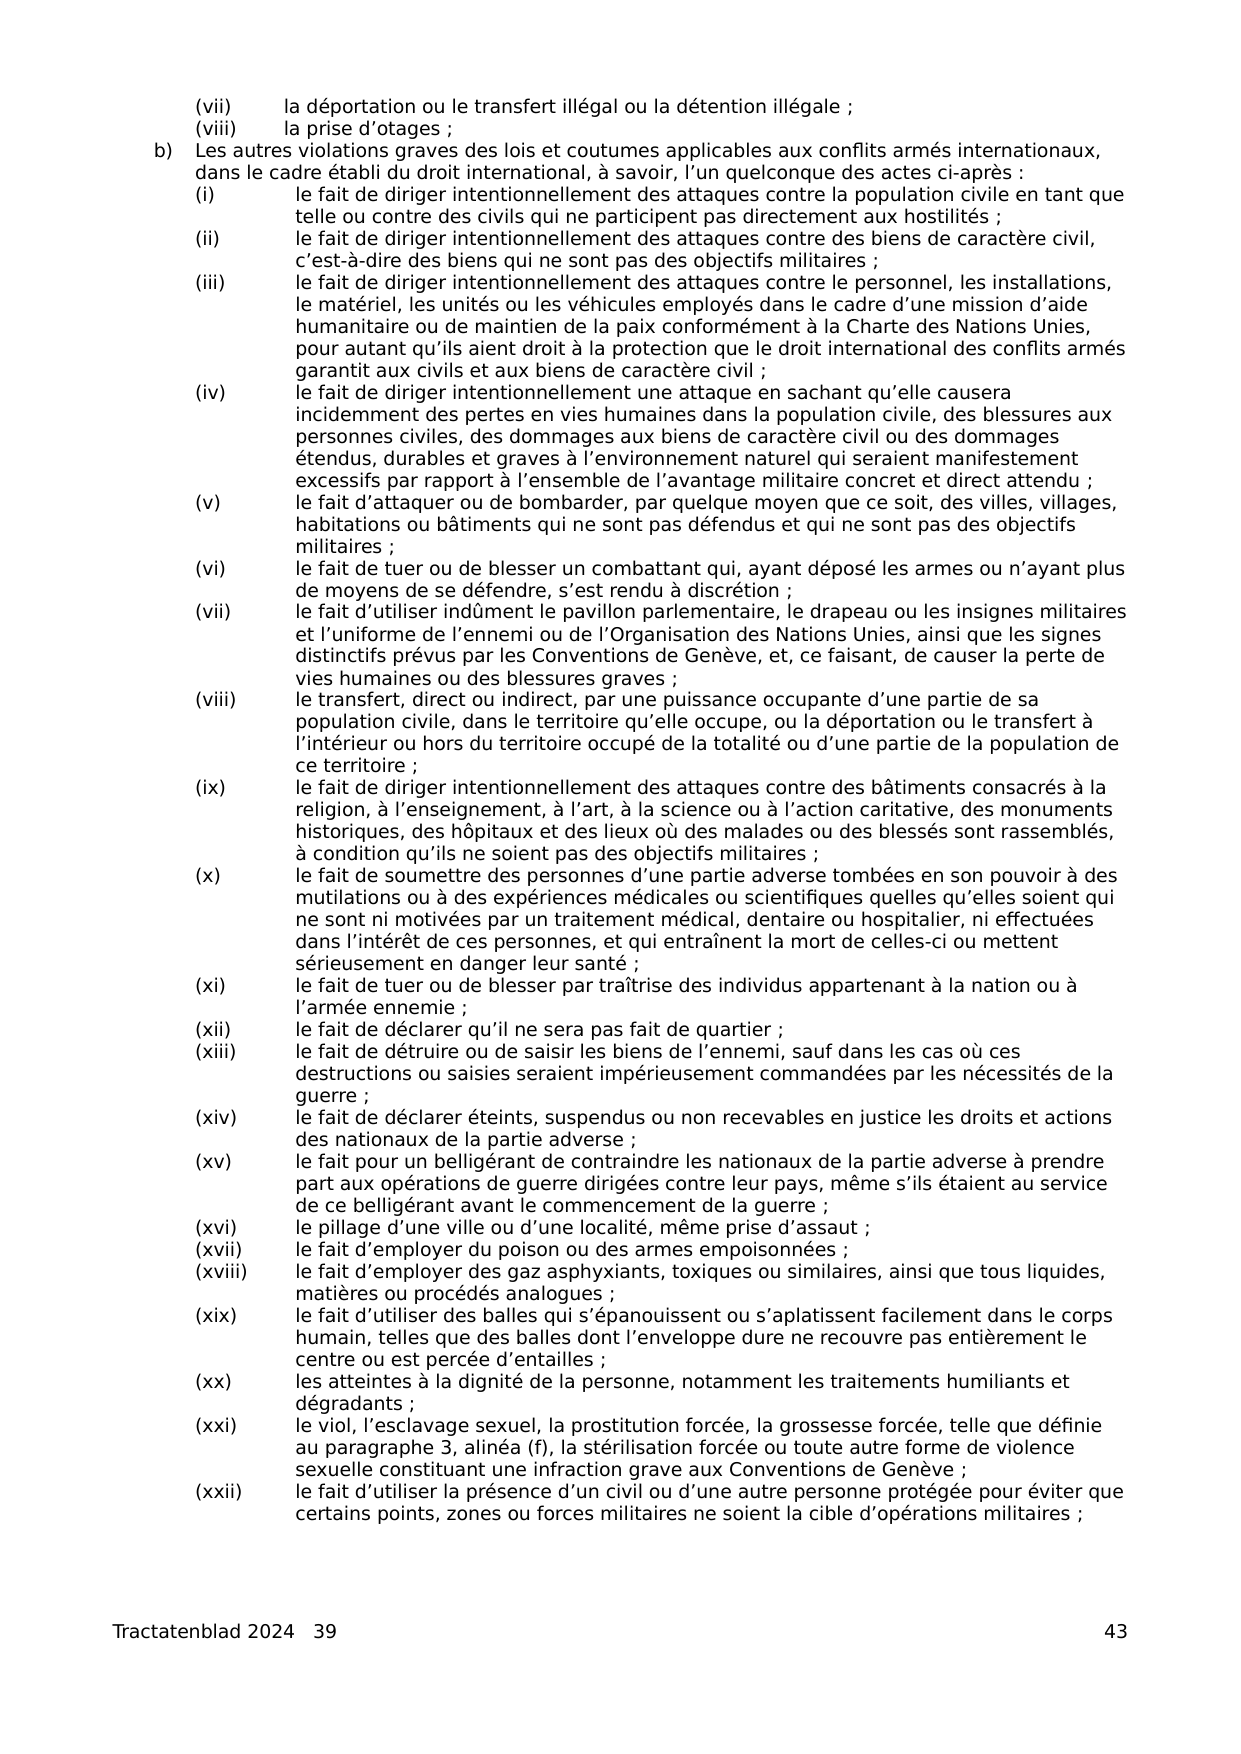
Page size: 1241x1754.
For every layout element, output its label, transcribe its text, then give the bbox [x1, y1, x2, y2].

text (x) le fait de soumettre des personnes d’une partie adverse tombées en son pouvoir à des mutilations ou à des expériences médicales ou scientifiques quelles qu’elles soient qui ne sont ni motivées par un traitement médical, dentaire ou hospitalier, ni effectuées dans l’intérêt de ces personnes, et qui entraînent la mort de celles-ci ou mettent sérieusement en danger leur santé ; [195, 865, 1128, 975]
text (i) le fait de diriger intentionnellement des attaques contre la population civile en tant que telle ou contre des civils qui ne participent pas directement aux hostilités ; [195, 184, 1128, 228]
text (viii) le transfert, direct ou indirect, par une puissance occupante d’une partie de sa population civile, dans le territoire qu’elle occupe, ou la déportation ou le transfert à l’intérieur ou hors du territoire occupé de la totalité ou d’une partie de la population de ce territoire ; [195, 689, 1128, 777]
text (xxi) le viol, l’esclavage sexuel, la prostitution forcée, la grossesse forcée, telle que définie au paragraphe 3, alinéa (f), la stérilisation forcée ou toute autre forme de violence sexuelle constituant une infraction grave aux Conventions de Genève ; [195, 1415, 1128, 1481]
text (vii) le fait d’utiliser indûment le pavillon parlementaire, le drapeau ou les insignes militaires et l’uniforme de l’ennemi ou de l’Organisation des Nations Unies, ainsi que les signes distinctifs prévus par les Conventions de Genève, et, ce faisant, de causer la perte de vies humaines ou des blessures graves ; [195, 601, 1128, 689]
text (xi) le fait de tuer ou de blesser par traîtrise des individus appartenant à la nation ou à l’armée ennemie ; [195, 975, 1128, 1019]
text b) Les autres violations graves des lois et coutumes applicables aux conflits armés internationaux, dans le cadre établi du droit international, à savoir, l’un quelconque des actes ci-après : [153, 140, 1128, 184]
text (xix) le fait d’utiliser des balles qui s’épanouissent ou s’aplatissent facilement dans le corps humain, telles que des balles dont l’enveloppe dure ne recouvre pas entièrement le centre ou est percée d’entailles ; [195, 1305, 1128, 1371]
text (xv) le fait pour un belligérant de contraindre les nationaux de la partie adverse à prendre part aux opérations de guerre dirigées contre leur pays, même s’ils étaient au service de ce belligérant avant le commencement de la guerre ; [195, 1151, 1128, 1217]
text (xiii) le fait de détruire ou de saisir les biens de l’ennemi, sauf dans les cas où ces destructions ou saisies seraient impérieusement commandées par les nécessités de la guerre ; [195, 1041, 1128, 1107]
text (vii) la déportation ou le transfert illégal ou la détention illégale ; [195, 96, 1128, 118]
text (xii) le fait de déclarer qu’il ne sera pas fait de quartier ; [195, 1019, 1128, 1041]
text (xviii) le fait d’employer des gaz asphyxiants, toxiques ou similaires, ainsi que tous liquides, matières ou procédés analogues ; [195, 1261, 1128, 1305]
text (ii) le fait de diriger intentionnellement des attaques contre des biens de caractère civil, c’est-à-dire des biens qui ne sont pas des objectifs militaires ; [195, 228, 1128, 272]
text (iii) le fait de diriger intentionnellement des attaques contre le personnel, les installations, le matériel, les unités ou les véhicules employés dans le cadre d’une mission d’aide humanitaire ou de maintien de la paix conformément à la Charte des Nations Unies, pour autant qu’ils aient droit à la protection que le droit international des conflits armés garantit aux civils et aux biens de caractère civil ; [195, 272, 1128, 382]
text (xxii) le fait d’utiliser la présence d’un civil ou d’une autre personne protégée pour éviter que certains points, zones ou forces militaires ne soient la cible d’opérations militaires ; [195, 1481, 1128, 1524]
text (xvii) le fait d’employer du poison ou des armes empoisonnées ; [195, 1239, 1128, 1261]
text (xiv) le fait de déclarer éteints, suspendus ou non recevables en justice les droits et actions des nationaux de la partie adverse ; [195, 1107, 1128, 1151]
text (v) le fait d’attaquer ou de bombarder, par quelque moyen que ce soit, des villes, villages, habitations ou bâtiments qui ne sont pas défendus et qui ne sont pas des objectifs militaires ; [195, 492, 1128, 557]
text (xx) les atteintes à la dignité de la personne, notamment les traitements humiliants et dégradants ; [195, 1371, 1128, 1415]
text (viii) la prise d’otages ; [195, 118, 1128, 140]
text (xvi) le pillage d’une ville ou d’une localité, même prise d’assaut ; [195, 1217, 1128, 1239]
text (ix) le fait de diriger intentionnellement des attaques contre des bâtiments consacrés à la religion, à l’enseignement, à l’art, à la science ou à l’action caritative, des monuments historiques, des hôpitaux et des lieux où des malades ou des blessés sont rassemblés, à condition qu’ils ne soient pas des objectifs militaires ; [195, 777, 1128, 865]
text (iv) le fait de diriger intentionnellement une attaque en sachant qu’elle causera incidemment des pertes en vies humaines dans la population civile, des blessures aux personnes civiles, des dommages aux biens de caractère civil ou des dommages étendus, durables et graves à l’environnement naturel qui seraient manifestement excessifs par rapport à l’ensemble de l’avantage militaire concret et direct attendu ; [195, 382, 1128, 492]
text (vi) le fait de tuer ou de blesser un combattant qui, ayant déposé les armes ou n’ayant plus de moyens de se défendre, s’est rendu à discrétion ; [195, 557, 1128, 601]
